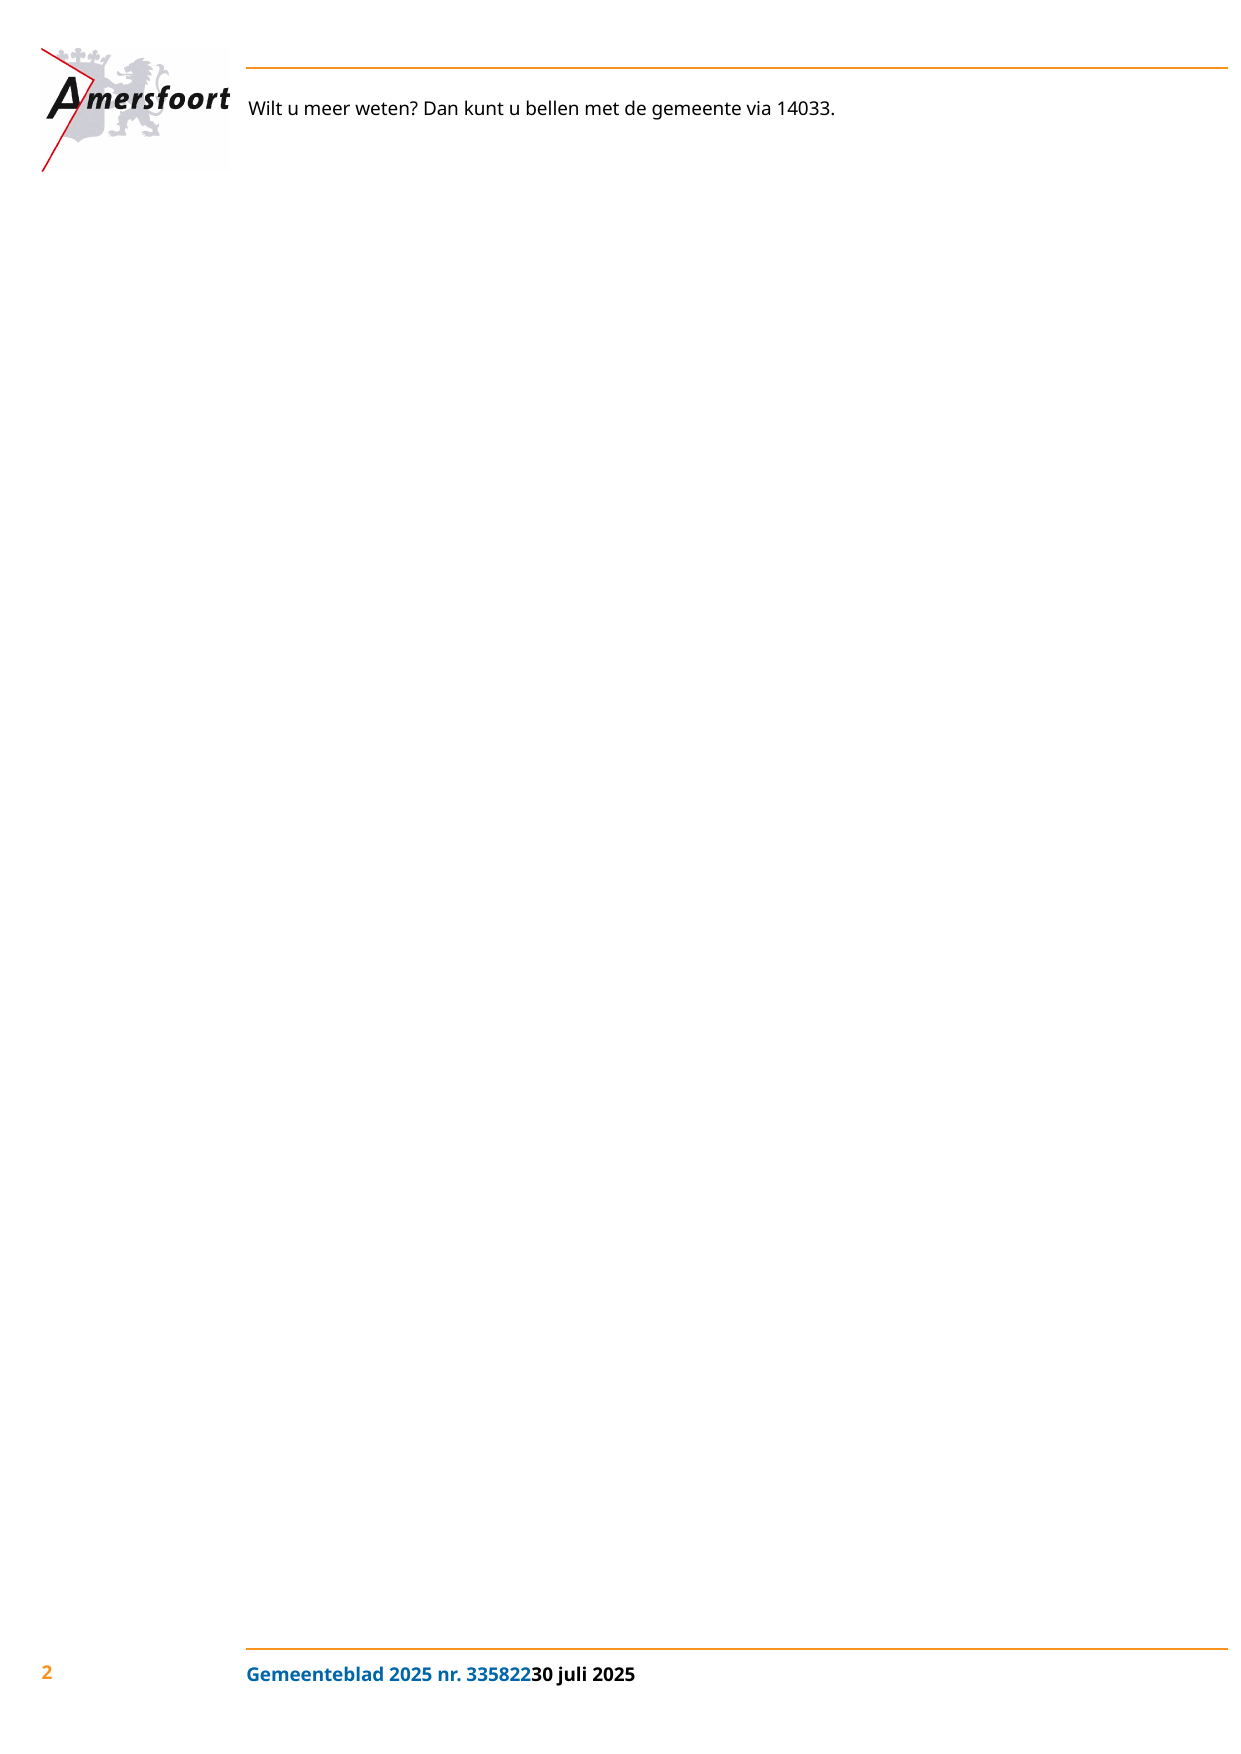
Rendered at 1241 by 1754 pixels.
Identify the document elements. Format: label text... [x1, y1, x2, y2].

text Wilt u meer weten? Dan kunt u bellen met de gemeente via 14033. [248, 95, 1152, 121]
picture [41, 47, 231, 172]
